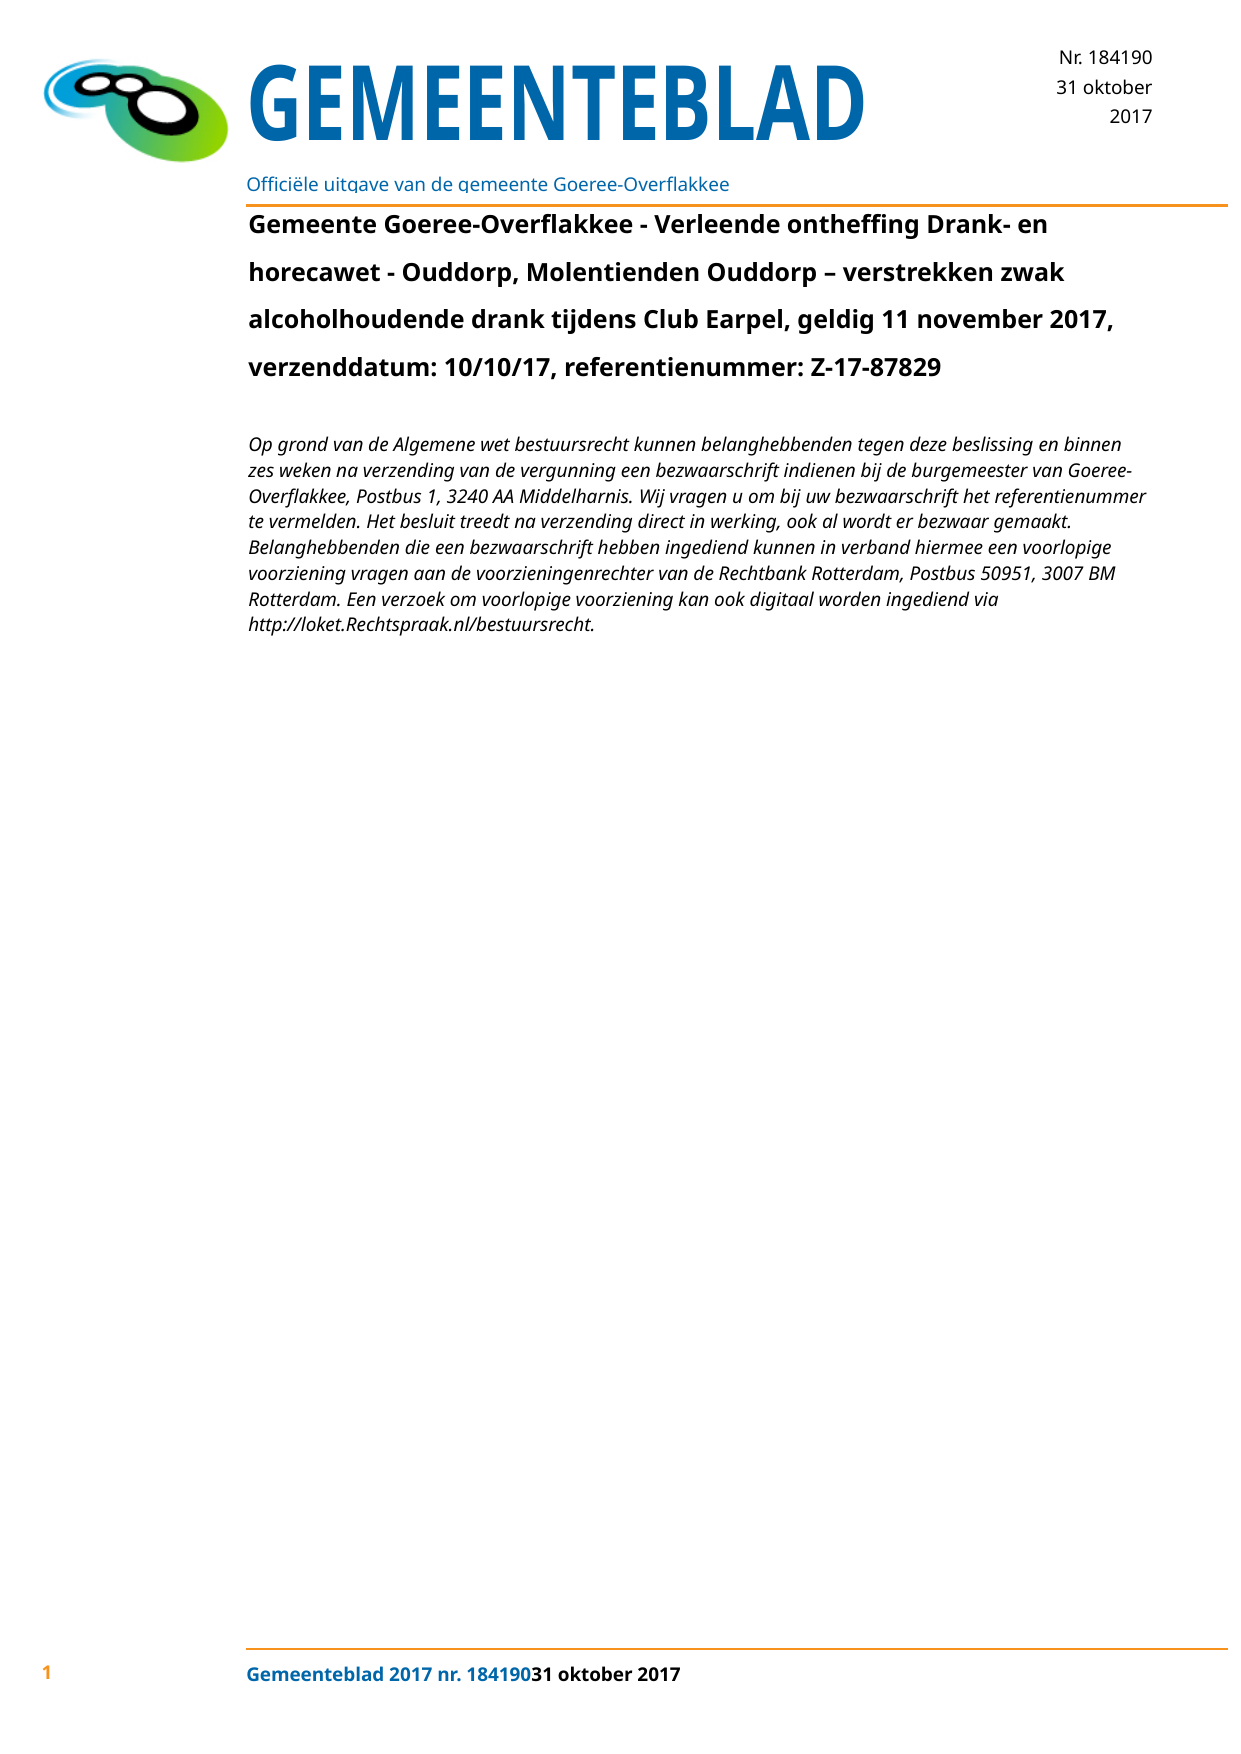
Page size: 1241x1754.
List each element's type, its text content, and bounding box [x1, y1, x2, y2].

text Op grond van de Algemene wet bestuursrecht kunnen belanghebbenden tegen deze beslissing en binnen zes weken na verzending van de vergunning een bezwaarschrift indienen bij de burgemeester van Goeree-Overflakkee, Postbus 1, 3240 AA Middelharnis. Wij vragen u om bij uw bezwaarschrift het referentienummer te vermelden. Het besluit treedt na verzending direct in werking, ook al wordt er bezwaar gemaakt. Belanghebbenden die een bezwaarschrift hebben ingediend kunnen in verband hiermee een voorlopige voorziening vragen aan de voorzieningenrechter van de Rechtbank Rotterdam, Postbus 50951, 3007 BM Rotterdam. Een verzoek om voorlopige voorziening kan ook digitaal worden ingediend via http://loket.Rechtspraak.nl/bestuursrecht. [248, 431, 1152, 637]
text Gemeente Goeree-Overflakkee - Verleende ontheffing Drank- en horecawet - Ouddorp, Molentienden Ouddorp – verstrekken zwak alcoholhoudende drank tijdens Club Earpel, geldig 11 november 2017, verzenddatum: 10/10/17, referentienummer: Z-17-87829 [248, 207, 1152, 384]
picture [41, 47, 231, 172]
